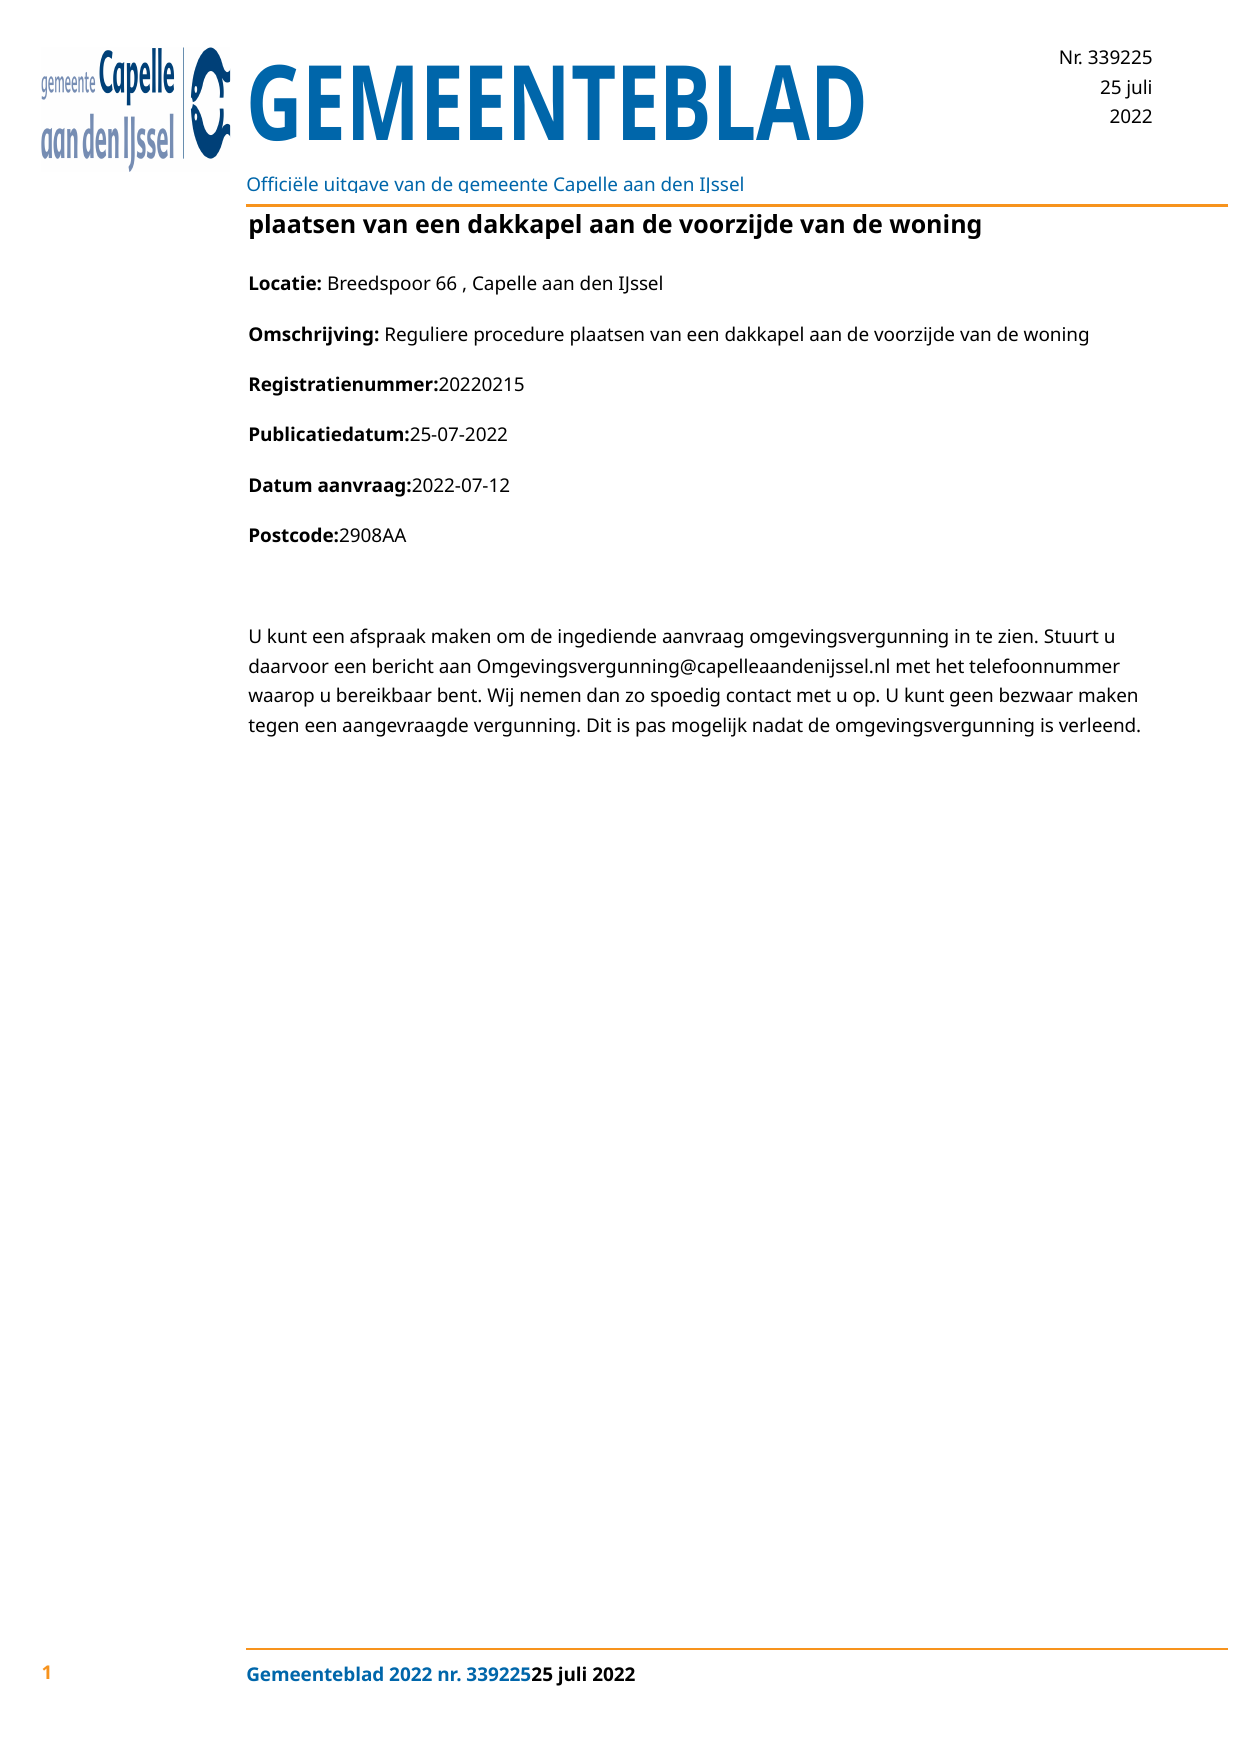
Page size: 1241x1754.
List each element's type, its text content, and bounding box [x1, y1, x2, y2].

text Locatie: Breedspoor 66 , Capelle aan den IJssel [248, 270, 1152, 296]
text Registratienummer:20220215 [248, 371, 1152, 397]
text Omschrijving: Reguliere procedure plaatsen van een dakkapel aan de voorzijde van de woning [248, 321, 1152, 346]
text plaatsen van een dakkapel aan de voorzijde van de woning [248, 207, 1152, 241]
text U kunt een afspraak maken om de ingediende aanvraag omgevingsvergunning in te zien. Stuurt u daarvoor een bericht aan Omgevingsvergunning@capelleaandenijssel.nl met het telefoonnummer waarop u bereikbaar bent. Wij nemen dan zo spoedig contact met u op. U kunt geen bezwaar maken tegen een aangevraagde vergunning. Dit is pas mogelijk nadat de omgevingsvergunning is verleend. [248, 623, 1152, 738]
text Publicatiedatum:25-07-2022 [248, 422, 1152, 447]
picture [41, 47, 231, 172]
text Postcode:2908AA [248, 522, 1152, 548]
text Datum aanvraag:2022-07-12 [248, 472, 1152, 498]
